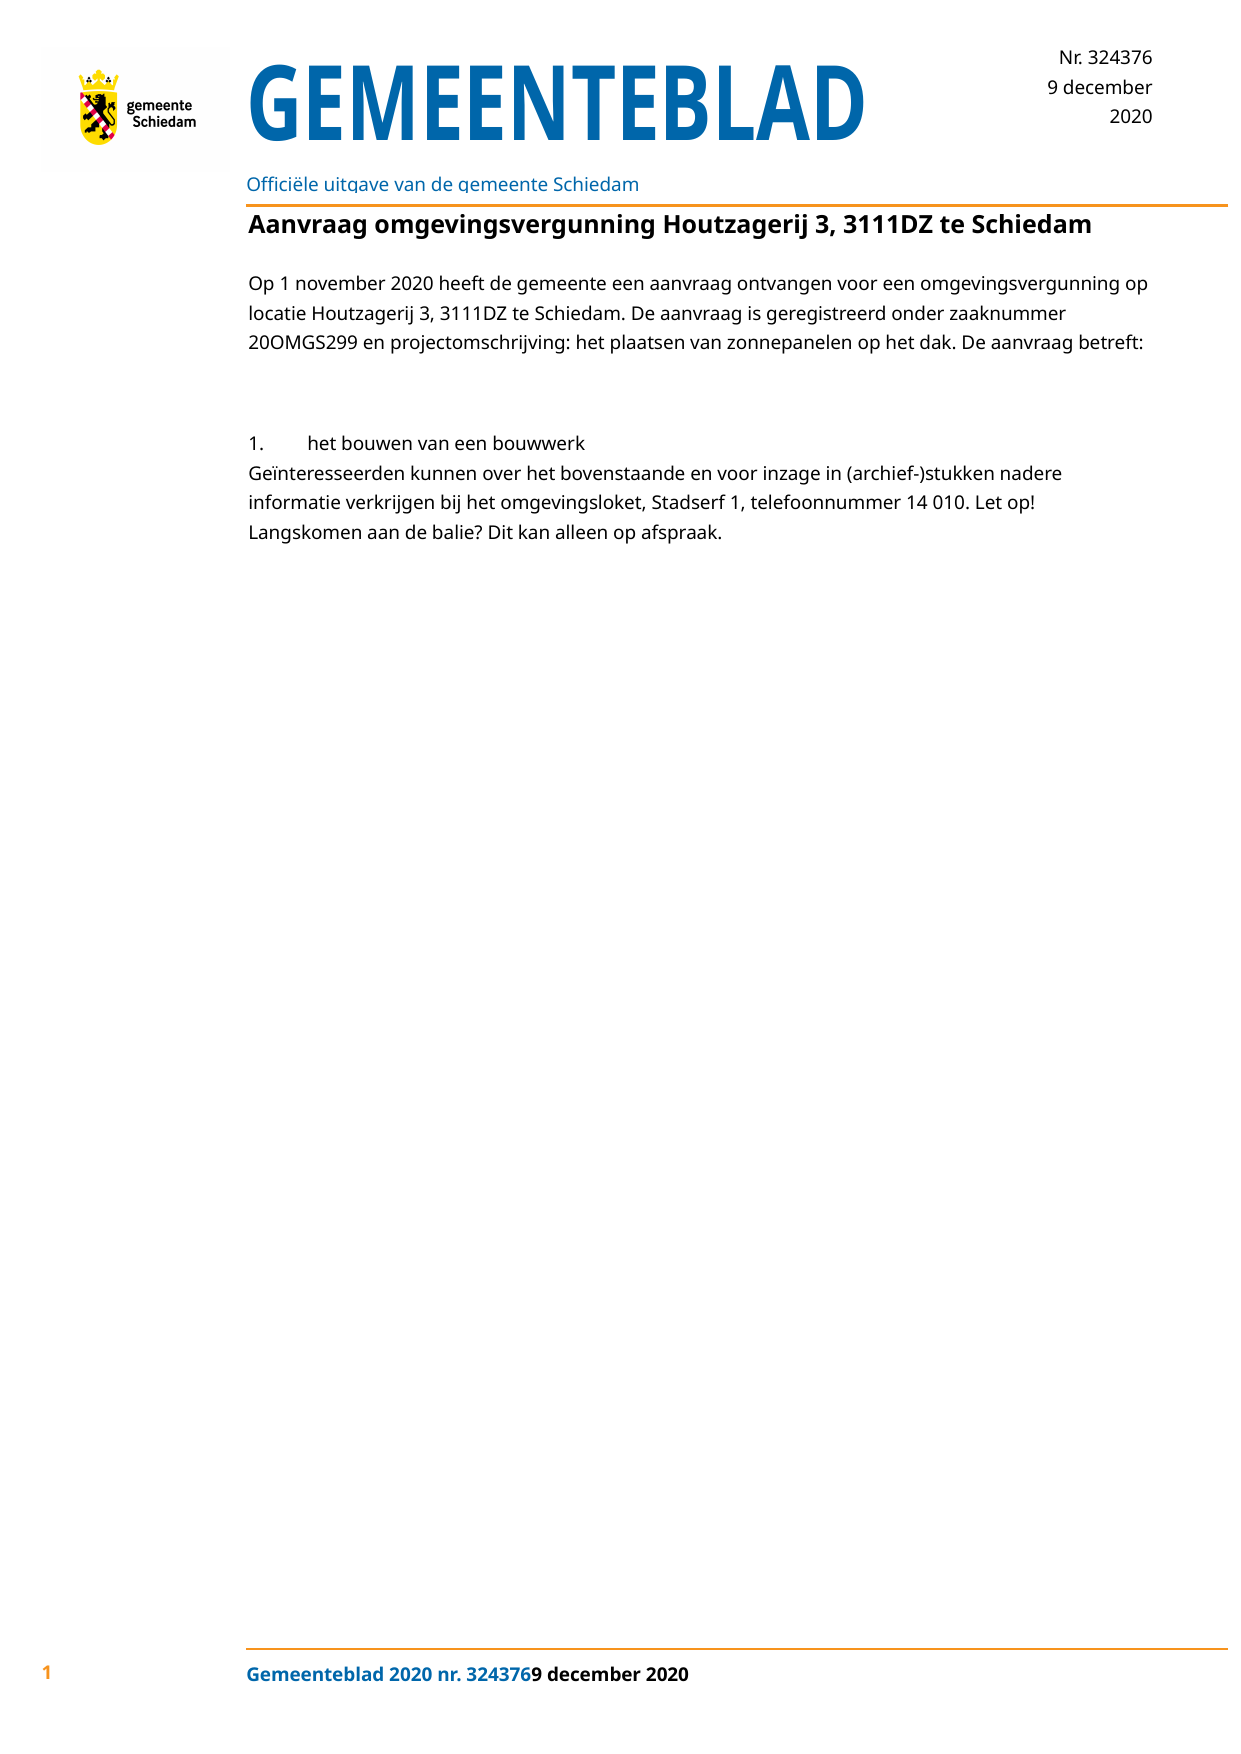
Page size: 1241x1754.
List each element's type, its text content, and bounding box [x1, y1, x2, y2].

picture [41, 47, 231, 172]
text Aanvraag omgevingsvergunning Houtzagerij 3, 3111DZ te Schiedam [248, 207, 1152, 241]
list het bouwen van een bouwwerk [248, 430, 1152, 456]
text Geïnteresseerden kunnen over het bovenstaande en voor inzage in (archief-)stukken nadere informatie verkrijgen bij het omgevingsloket, Stadserf 1, telefoonnummer 14 010. Let op! Langskomen aan de balie? Dit kan alleen op afspraak. [248, 460, 1152, 545]
text Op 1 november 2020 heeft de gemeente een aanvraag ontvangen voor een omgevingsvergunning op locatie Houtzagerij 3, 3111DZ te Schiedam. De aanvraag is geregistreerd onder zaaknummer 20OMGS299 en projectomschrijving: het plaatsen van zonnepanelen op het dak. De aanvraag betreft: [248, 270, 1152, 355]
